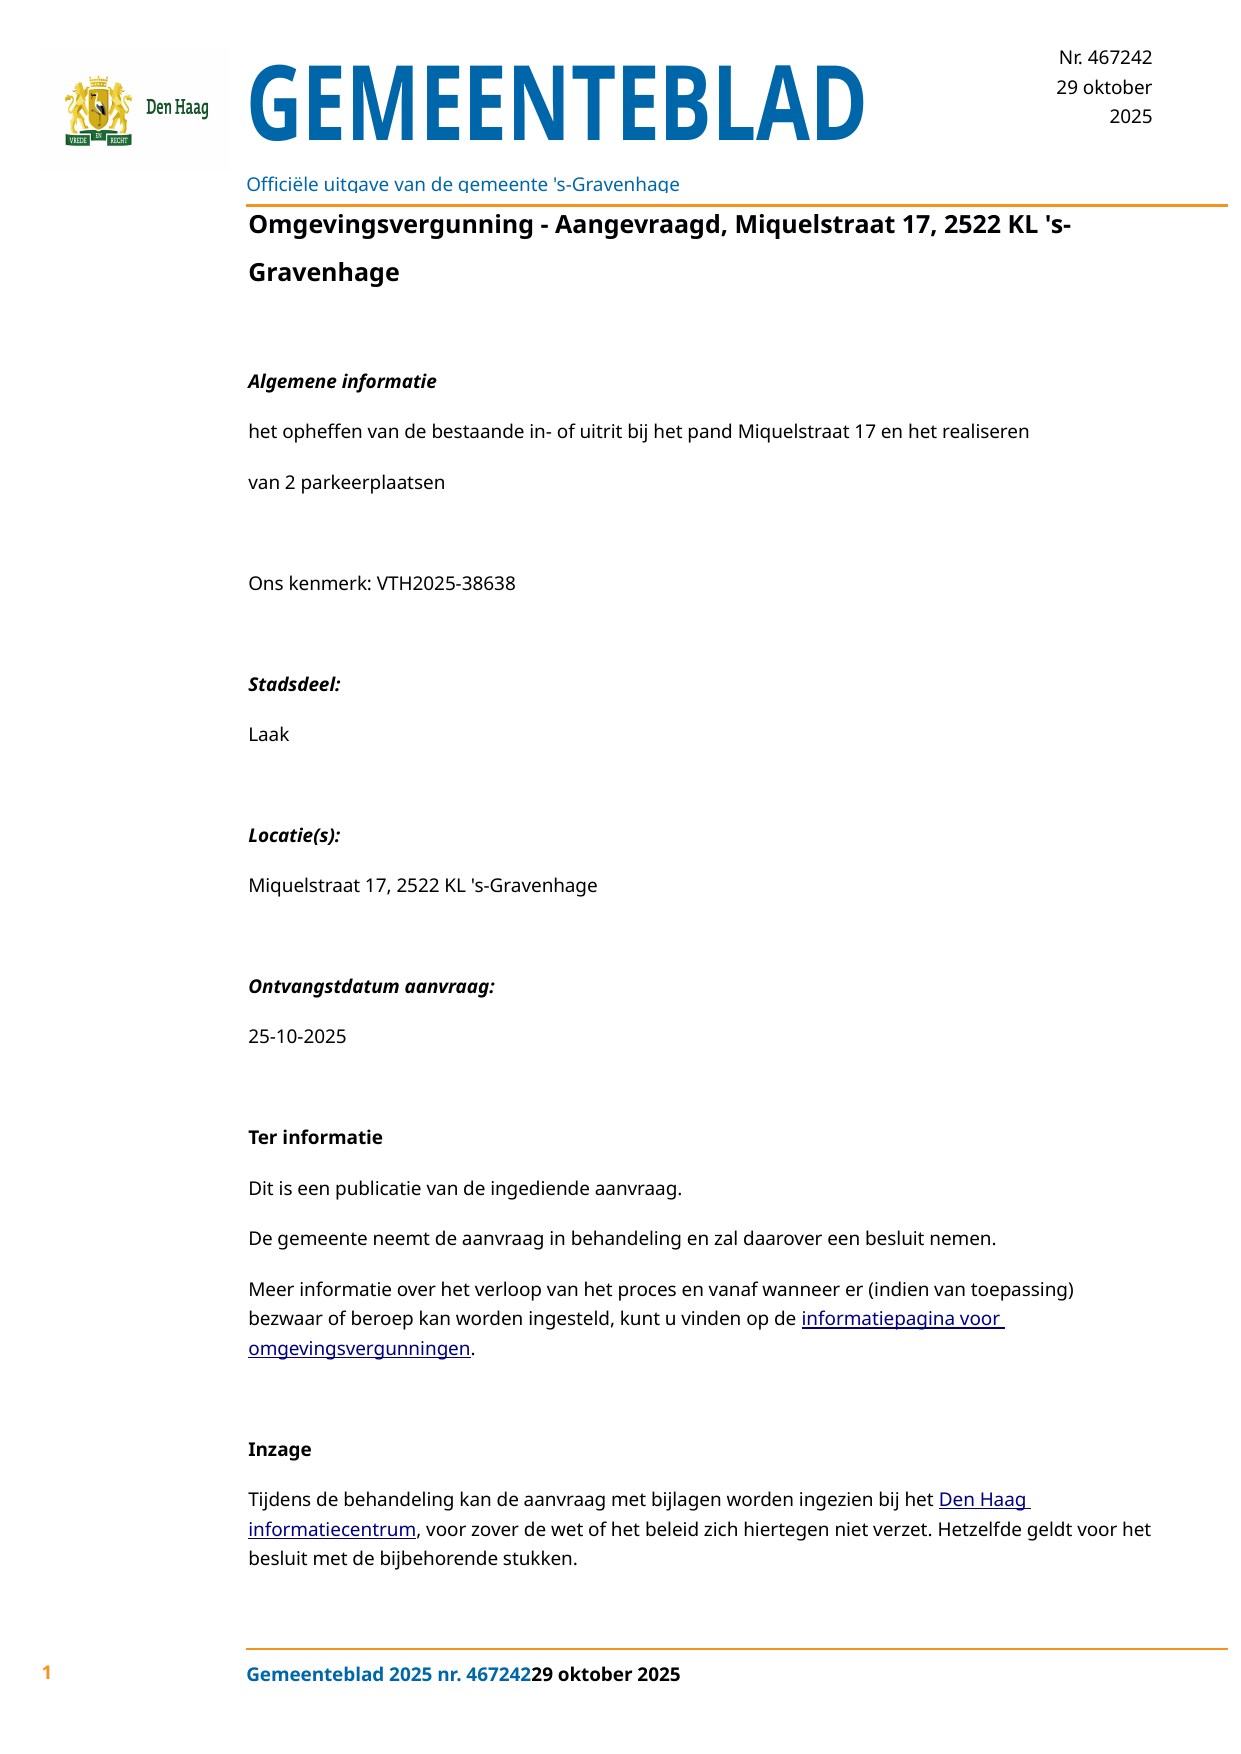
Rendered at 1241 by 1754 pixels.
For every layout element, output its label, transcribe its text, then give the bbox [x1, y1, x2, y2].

text van 2 parkeerplaatsen [248, 469, 1152, 495]
text Omgevingsvergunning - Aangevraagd, Miquelstraat 17, 2522 KL 's-Gravenhage [248, 207, 1152, 288]
picture [41, 47, 231, 172]
text Meer informatie over het verloop van het proces en vanaf wanneer er (indien van toepassing) bezwaar of beroep kan worden ingesteld, kunt u vinden op de informatiepagina voor omgevingsvergunningen. [248, 1276, 1152, 1361]
text Tijdens de behandeling kan de aanvraag met bijlagen worden ingezien bij het Den Haag informatiecentrum, voor zover de wet of het beleid zich hiertegen niet verzet. Hetzelfde geldt voor het besluit met de bijbehorende stukken. [248, 1486, 1152, 1571]
text De gemeente neemt de aanvraag in behandeling en zal daarover een besluit nemen. [248, 1225, 1152, 1251]
text Laak [248, 721, 1152, 747]
text 25-10-2025 [248, 1024, 1152, 1049]
text Algemene informatie [248, 368, 1152, 394]
text Ontvangstdatum aanvraag: [248, 973, 1152, 999]
text Ons kenmerk: VTH2025-38638 [248, 570, 1152, 596]
text Ter informatie [248, 1124, 1152, 1150]
text Dit is een publicatie van de ingediende aanvraag. [248, 1175, 1152, 1201]
text Locatie(s): [248, 822, 1152, 848]
text Stadsdeel: [248, 671, 1152, 697]
text Miquelstraat 17, 2522 KL 's-Gravenhage [248, 872, 1152, 898]
text het opheffen van de bestaande in- of uitrit bij het pand Miquelstraat 17 en het realiseren [248, 419, 1152, 444]
text Inzage [248, 1436, 1152, 1462]
